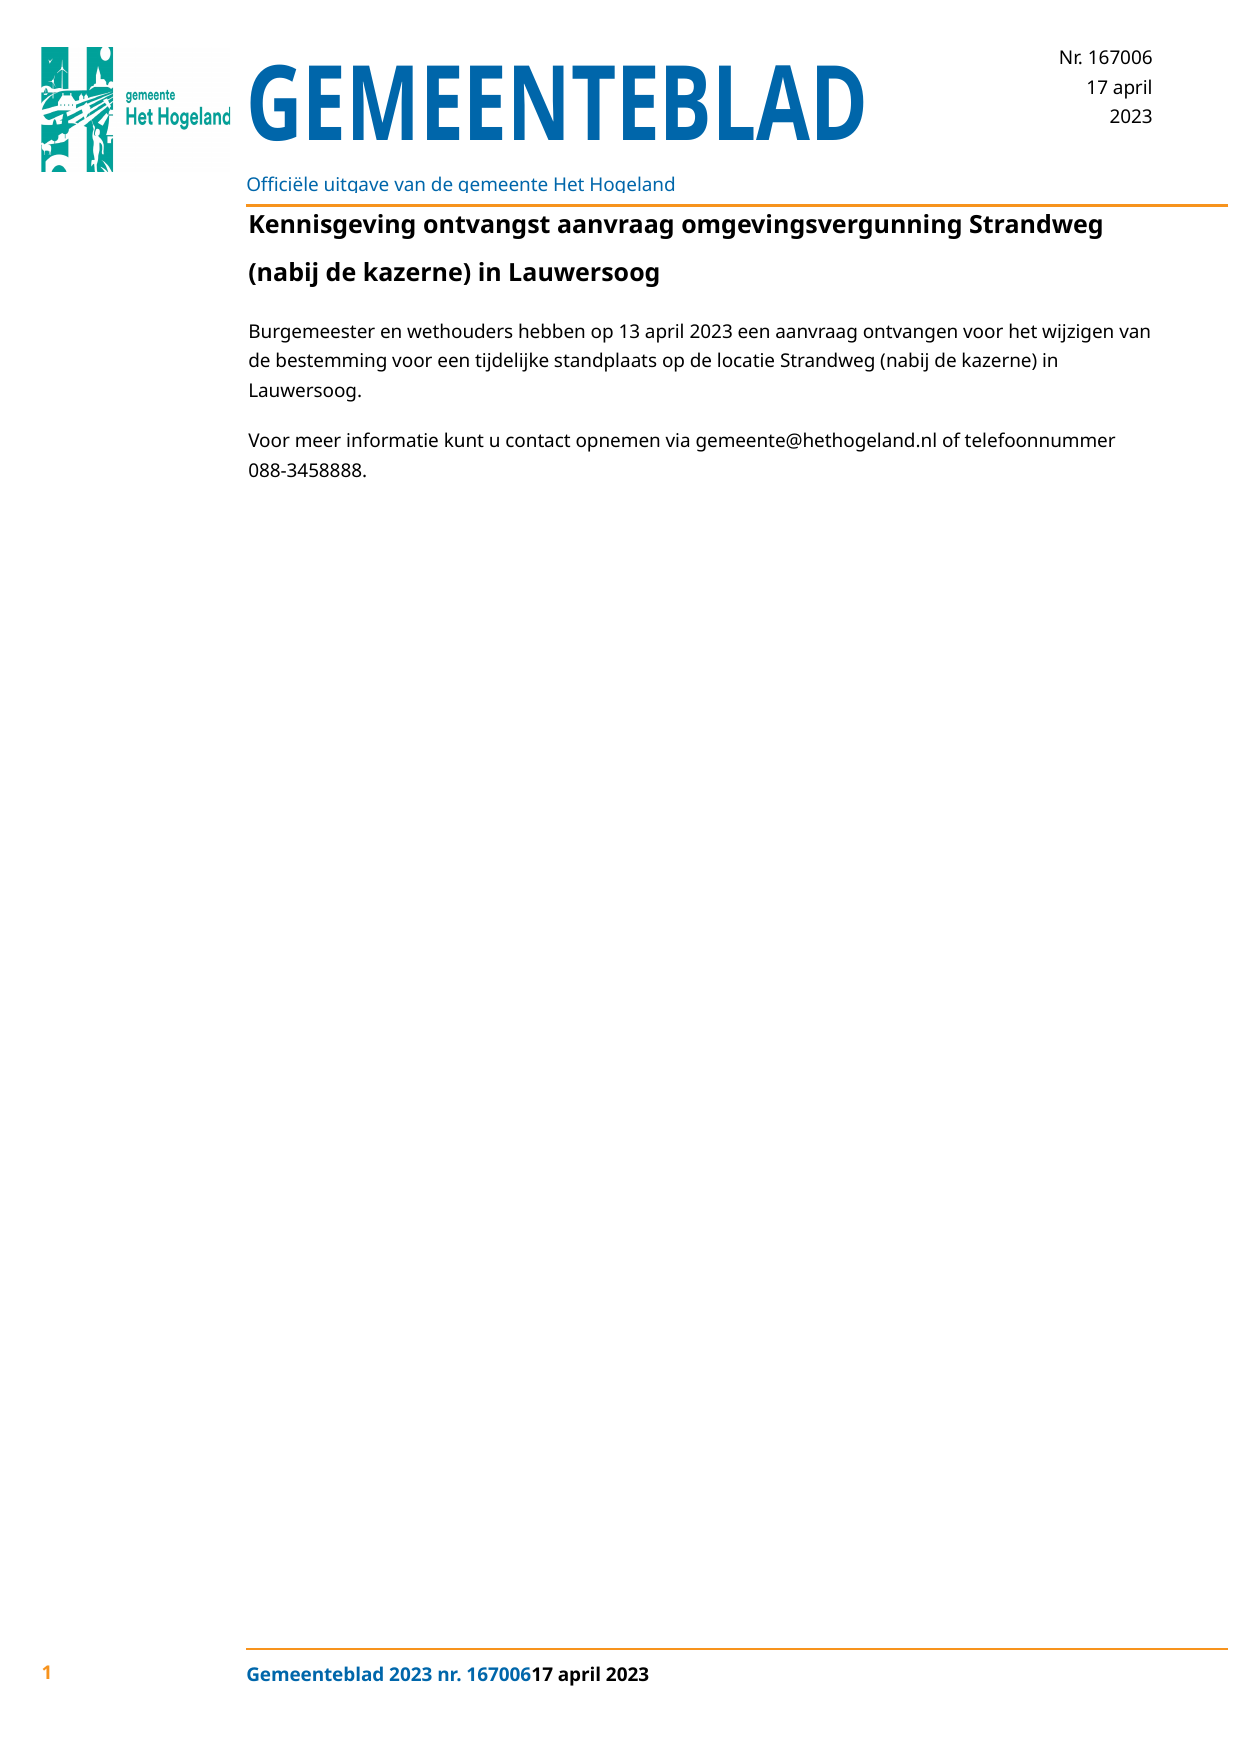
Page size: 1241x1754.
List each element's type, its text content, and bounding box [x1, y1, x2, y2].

text Voor meer informatie kunt u contact opnemen via gemeente@hethogeland.nl of telefoonnummer 088-3458888. [248, 427, 1152, 483]
picture [41, 47, 231, 172]
text Burgemeester en wethouders hebben op 13 april 2023 een aanvraag ontvangen voor het wijzigen van de bestemming voor een tijdelijke standplaats op de locatie Strandweg (nabij de kazerne) in Lauwersoog. [248, 318, 1152, 403]
text Kennisgeving ontvangst aanvraag omgevingsvergunning Strandweg (nabij de kazerne) in Lauwersoog [248, 207, 1152, 288]
